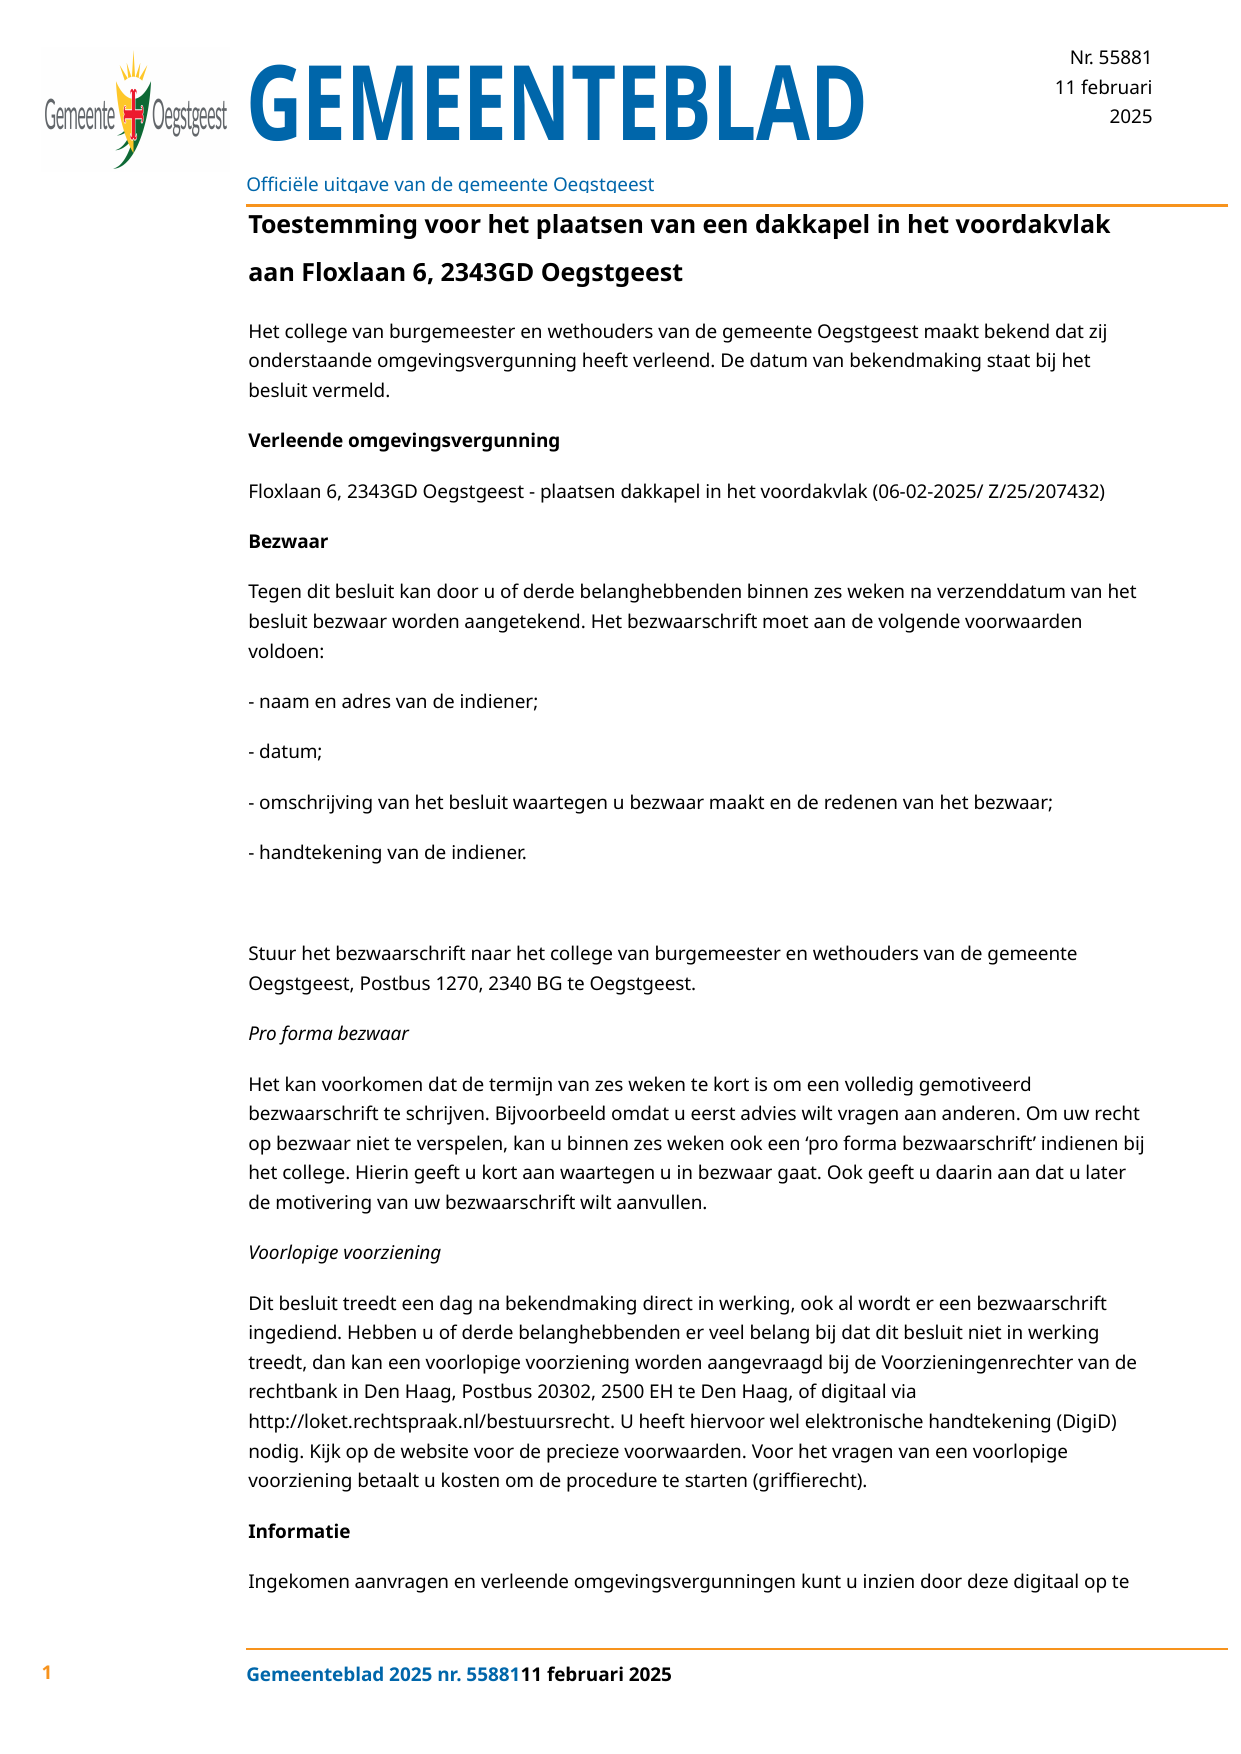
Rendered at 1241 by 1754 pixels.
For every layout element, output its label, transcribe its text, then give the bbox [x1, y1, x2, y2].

text Voorlopige voorziening [248, 1239, 1152, 1265]
text Pro forma bezwaar [248, 1020, 1152, 1046]
text Het college van burgemeester en wethouders van de gemeente Oegstgeest maakt bekend dat zij onderstaande omgevingsvergunning heeft verleend. De datum van bekendmaking staat bij het besluit vermeld. [248, 318, 1152, 403]
text Dit besluit treedt een dag na bekendmaking direct in werking, ook al wordt er een bezwaarschrift ingediend. Hebben u of derde belanghebbenden er veel belang bij dat dit besluit niet in werking treedt, dan kan een voorlopige voorziening worden aangevraagd bij de Voorzieningenrechter van de rechtbank in Den Haag, Postbus 20302, 2500 EH te Den Haag, of digitaal via http://loket.rechtspraak.nl/bestuursrecht. U heeft hiervoor wel elektronische handtekening (DigiD) nodig. Kijk op de website voor de precieze voorwaarden. Voor het vragen van een voorlopige voorziening betaalt u kosten om de procedure te starten (griffierecht). [248, 1290, 1152, 1493]
text Het kan voorkomen dat de termijn van zes weken te kort is om een volledig gemotiveerd bezwaarschrift te schrijven. Bijvoorbeeld omdat u eerst advies wilt vragen aan anderen. Om uw recht op bezwaar niet te verspelen, kan u binnen zes weken ook een ‘pro forma bezwaarschrift’ indienen bij het college. Hierin geeft u kort aan waartegen u in bezwaar gaat. Ook geeft u daarin aan dat u later de motivering van uw bezwaarschrift wilt aanvullen. [248, 1071, 1152, 1215]
text Stuur het bezwaarschrift naar het college van burgemeester en wethouders van de gemeente Oegstgeest, Postbus 1270, 2340 BG te Oegstgeest. [248, 940, 1152, 996]
text Bezwaar [248, 528, 1152, 554]
text - datum; [248, 739, 1152, 764]
text Ingekomen aanvragen en verleende omgevingsvergunningen kunt u inzien door deze digitaal op te [248, 1568, 1152, 1594]
text Verleende omgevingsvergunning [248, 427, 1152, 453]
picture [41, 47, 231, 172]
text Toestemming voor het plaatsen van een dakkapel in het voordakvlak aan Floxlaan 6, 2343GD Oegstgeest [248, 207, 1152, 288]
text - handtekening van de indiener. [248, 839, 1152, 865]
text - naam en adres van de indiener; [248, 688, 1152, 714]
text - omschrijving van het besluit waartegen u bezwaar maakt en de redenen van het bezwaar; [248, 789, 1152, 815]
text Informatie [248, 1518, 1152, 1544]
text Floxlaan 6, 2343GD Oegstgeest - plaatsen dakkapel in het voordakvlak (06-02-2025/ Z/25/207432) [248, 478, 1152, 504]
text Tegen dit besluit kan door u of derde belanghebbenden binnen zes weken na verzenddatum van het besluit bezwaar worden aangetekend. Het bezwaarschrift moet aan de volgende voorwaarden voldoen: [248, 579, 1152, 664]
